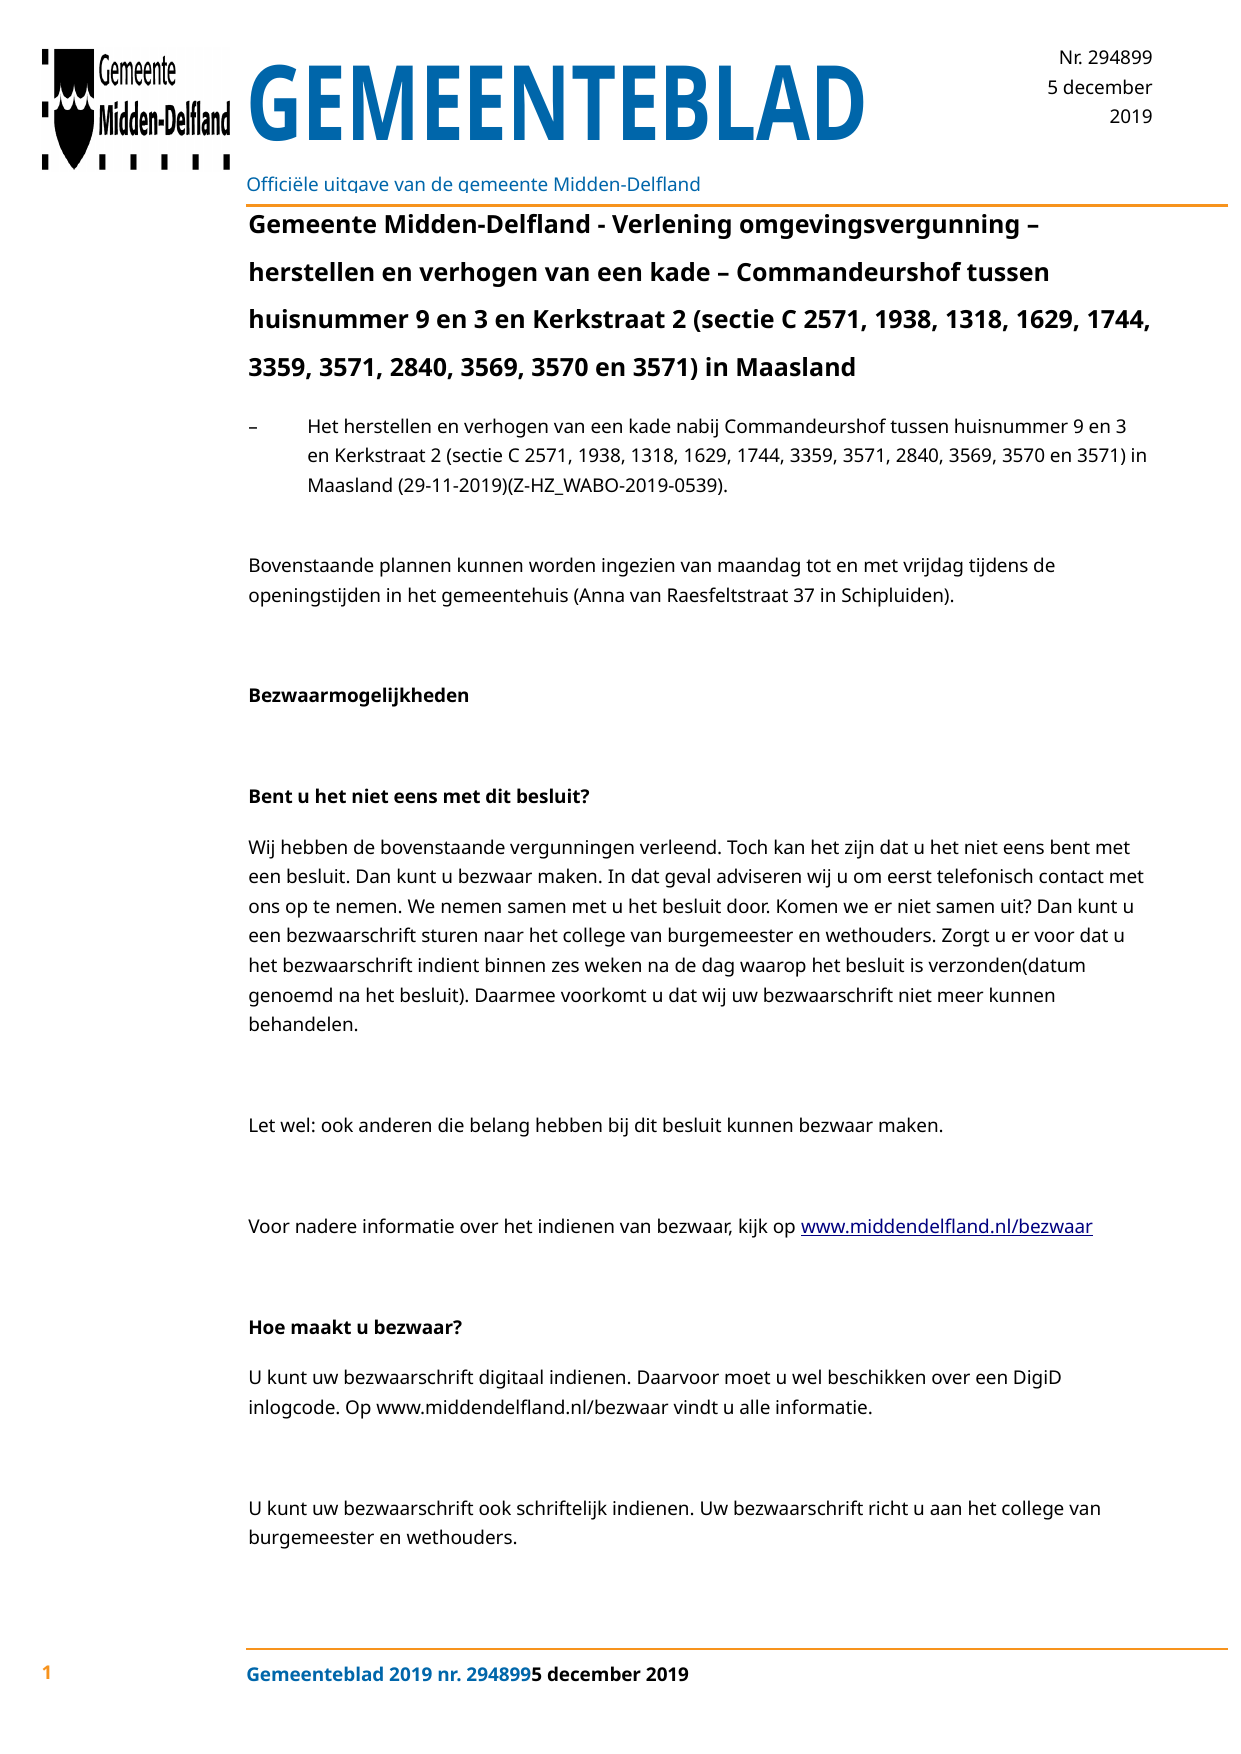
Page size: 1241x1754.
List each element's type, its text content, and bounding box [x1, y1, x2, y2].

text Bezwaarmogelijkheden [248, 683, 1152, 708]
text Bovenstaande plannen kunnen worden ingezien van maandag tot en met vrijdag tijdens de openingstijden in het gemeentehuis (Anna van Raesfeltstraat 37 in Schipluiden). [248, 552, 1152, 608]
text Gemeente Midden-Delfland - Verlening omgevingsvergunning – herstellen en verhogen van een kade – Commandeurshof tussen huisnummer 9 en 3 en Kerkstraat 2 (sectie C 2571, 1938, 1318, 1629, 1744, 3359, 3571, 2840, 3569, 3570 en 3571) in Maasland [248, 207, 1152, 384]
text Voor nadere informatie over het indienen van bezwaar, kijk op www.middendelfland.nl/bezwaar [248, 1213, 1152, 1239]
text Hoe maakt u bezwaar? [248, 1314, 1152, 1340]
text Wij hebben de bovenstaande vergunningen verleend. Toch kan het zijn dat u het niet eens bent met een besluit. Dan kunt u bezwaar maken. In dat geval adviseren wij u om eerst telefonisch contact met ons op te nemen. We nemen samen met u het besluit door. Komen we er niet samen uit? Dan kunt u een bezwaarschrift sturen naar het college van burgemeester en wethouders. Zorgt u er voor dat u het bezwaarschrift indient binnen zes weken na de dag waarop het besluit is verzonden(datum genoemd na het besluit). Daarmee voorkomt u dat wij uw bezwaarschrift niet meer kunnen behandelen. [248, 834, 1152, 1037]
list Het herstellen en verhogen van een kade nabij Commandeurshof tussen huisnummer 9 en 3 en Kerkstraat 2 (sectie C 2571, 1938, 1318, 1629, 1744, 3359, 3571, 2840, 3569, 3570 en 3571) in Maasland (29-11-2019)(Z-HZ_WABO-2019-0539). [248, 413, 1152, 498]
text U kunt uw bezwaarschrift digitaal indienen. Daarvoor moet u wel beschikken over een DigiD inlogcode. Op www.middendelfland.nl/bezwaar vindt u alle informatie. [248, 1364, 1152, 1420]
text U kunt uw bezwaarschrift ook schriftelijk indienen. Uw bezwaarschrift richt u aan het college van burgemeester en wethouders. [248, 1495, 1152, 1550]
text Let wel: ook anderen die belang hebben bij dit besluit kunnen bezwaar maken. [248, 1112, 1152, 1138]
text Bent u het niet eens met dit besluit? [248, 783, 1152, 809]
picture [41, 47, 231, 172]
